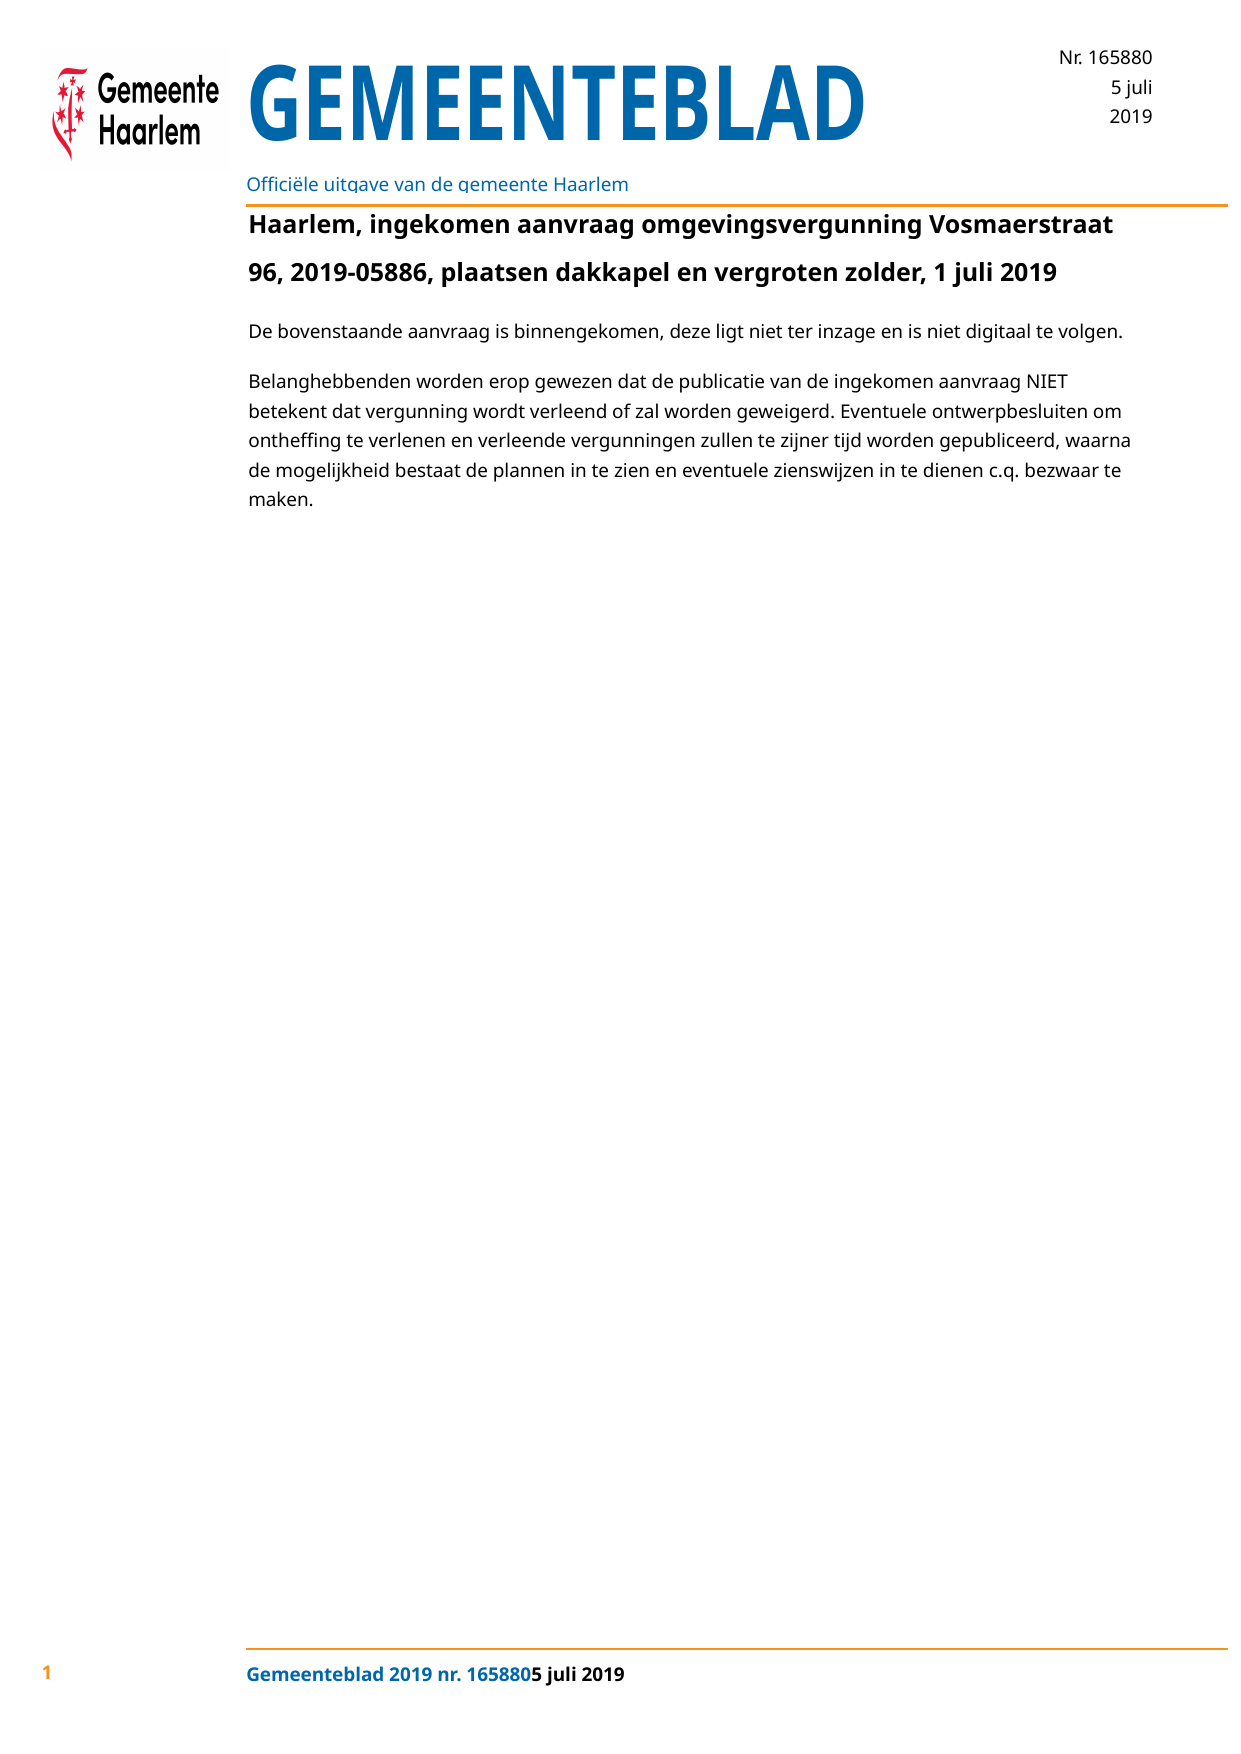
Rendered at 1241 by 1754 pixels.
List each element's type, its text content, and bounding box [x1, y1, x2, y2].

text De bovenstaande aanvraag is binnengekomen, deze ligt niet ter inzage en is niet digitaal te volgen. [248, 318, 1152, 344]
text Belanghebbenden worden erop gewezen dat de publicatie van de ingekomen aanvraag NIET betekent dat vergunning wordt verleend of zal worden geweigerd. Eventuele ontwerpbesluiten om ontheffing te verlenen en verleende vergunningen zullen te zijner tijd worden gepubliceerd, waarna de mogelijkheid bestaat de plannen in te zien en eventuele zienswijzen in te dienen c.q. bezwaar te maken. [248, 368, 1152, 512]
text Haarlem, ingekomen aanvraag omgevingsvergunning Vosmaerstraat 96, 2019-05886, plaatsen dakkapel en vergroten zolder, 1 juli 2019 [248, 207, 1152, 288]
picture [41, 47, 231, 172]
